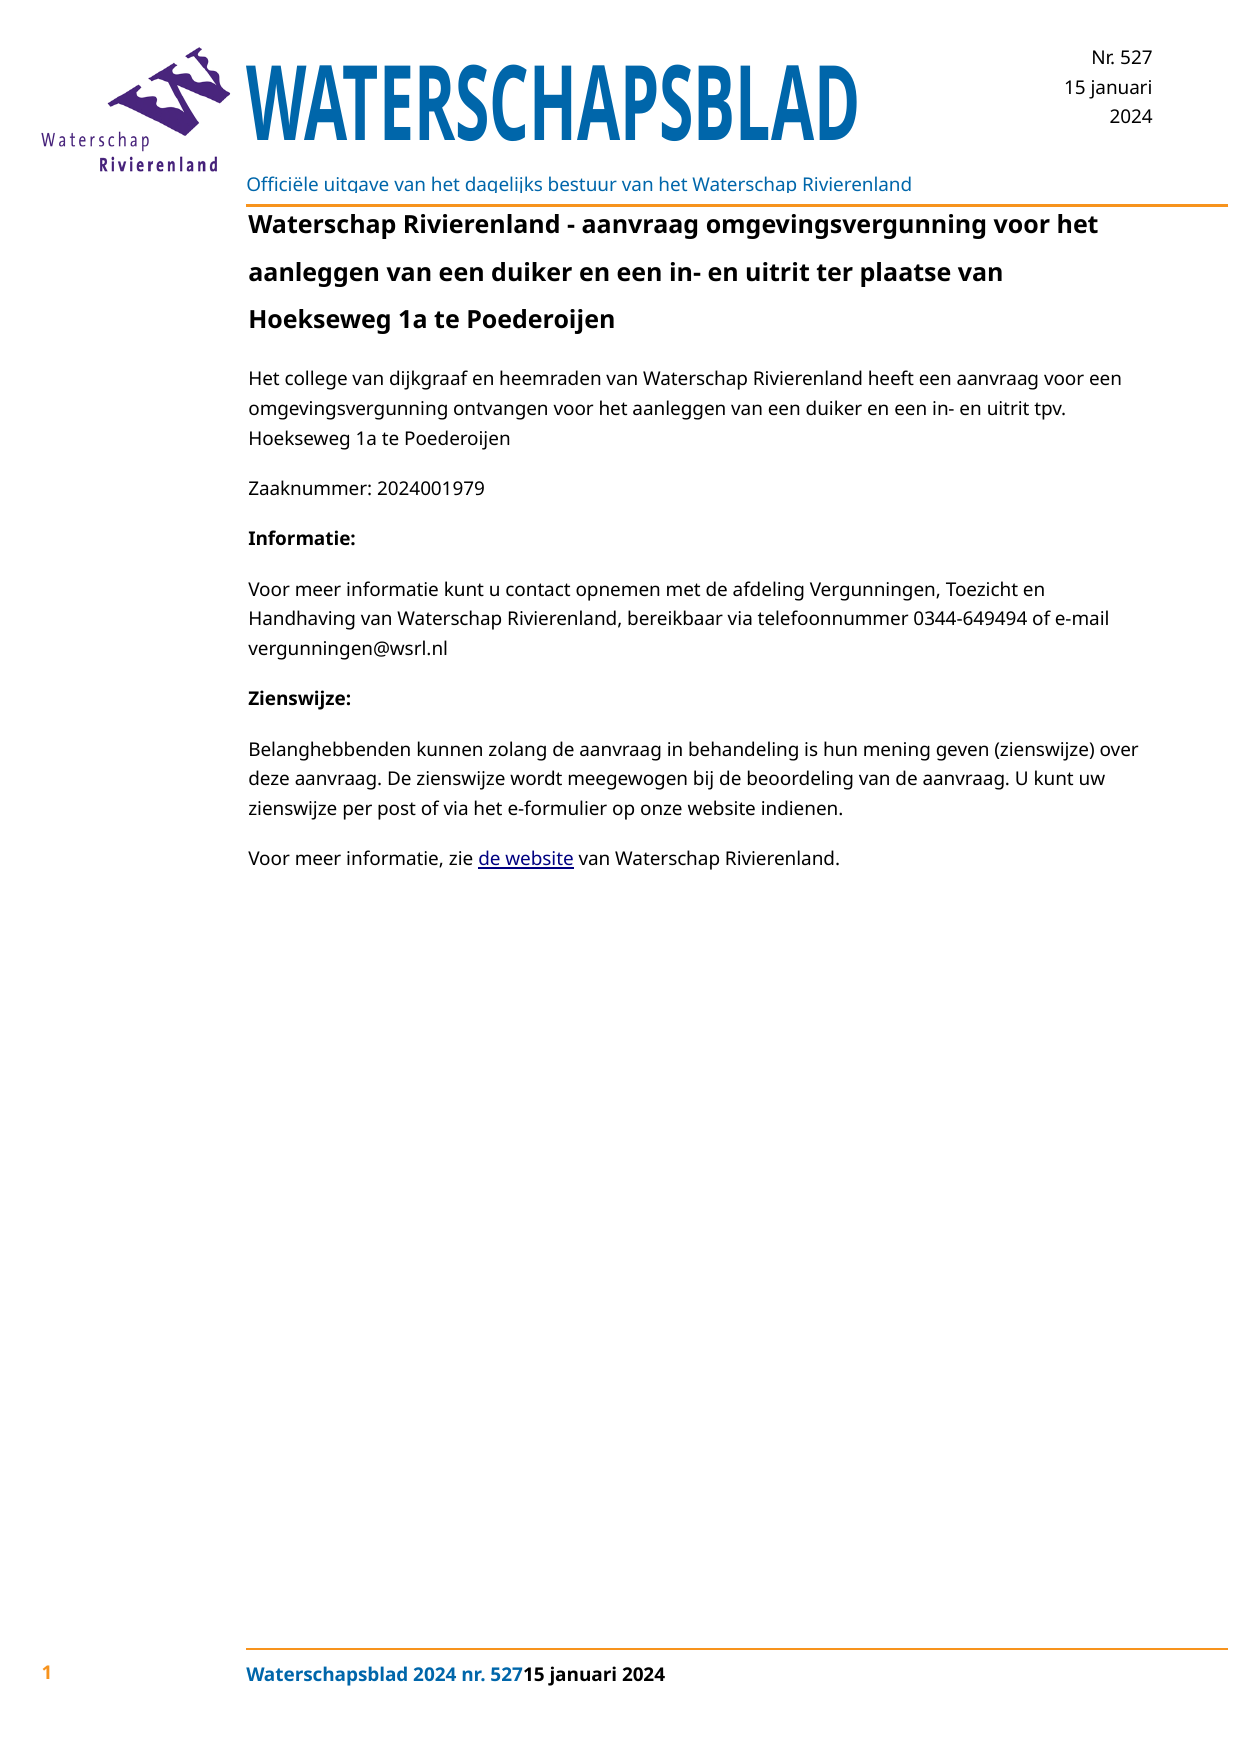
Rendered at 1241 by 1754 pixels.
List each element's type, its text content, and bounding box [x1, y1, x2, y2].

text Informatie: [248, 526, 1152, 551]
text Voor meer informatie, zie de website van Waterschap Rivierenland. [248, 846, 1152, 871]
text Zienswijze: [248, 686, 1152, 711]
picture [41, 47, 231, 172]
text Waterschap Rivierenland - aanvraag omgevingsvergunning voor het aanleggen van een duiker en een in- en uitrit ter plaatse van Hoekseweg 1a te Poederoijen [248, 207, 1152, 336]
text Zaaknummer: 2024001979 [248, 475, 1152, 501]
text Belanghebbenden kunnen zolang de aanvraag in behandeling is hun mening geven (zienswijze) over deze aanvraag. De zienswijze wordt meegewogen bij de beoordeling van de aanvraag. U kunt uw zienswijze per post of via het e-formulier op onze website indienen. [248, 736, 1152, 821]
text Het college van dijkgraaf en heemraden van Waterschap Rivierenland heeft een aanvraag voor een omgevingsvergunning ontvangen voor het aanleggen van een duiker en een in- en uitrit tpv. Hoekseweg 1a te Poederoijen [248, 366, 1152, 450]
text Voor meer informatie kunt u contact opnemen met de afdeling Vergunningen, Toezicht en Handhaving van Waterschap Rivierenland, bereikbaar via telefoonnummer 0344-649494 of e-mail vergunningen@wsrl.nl [248, 576, 1152, 661]
